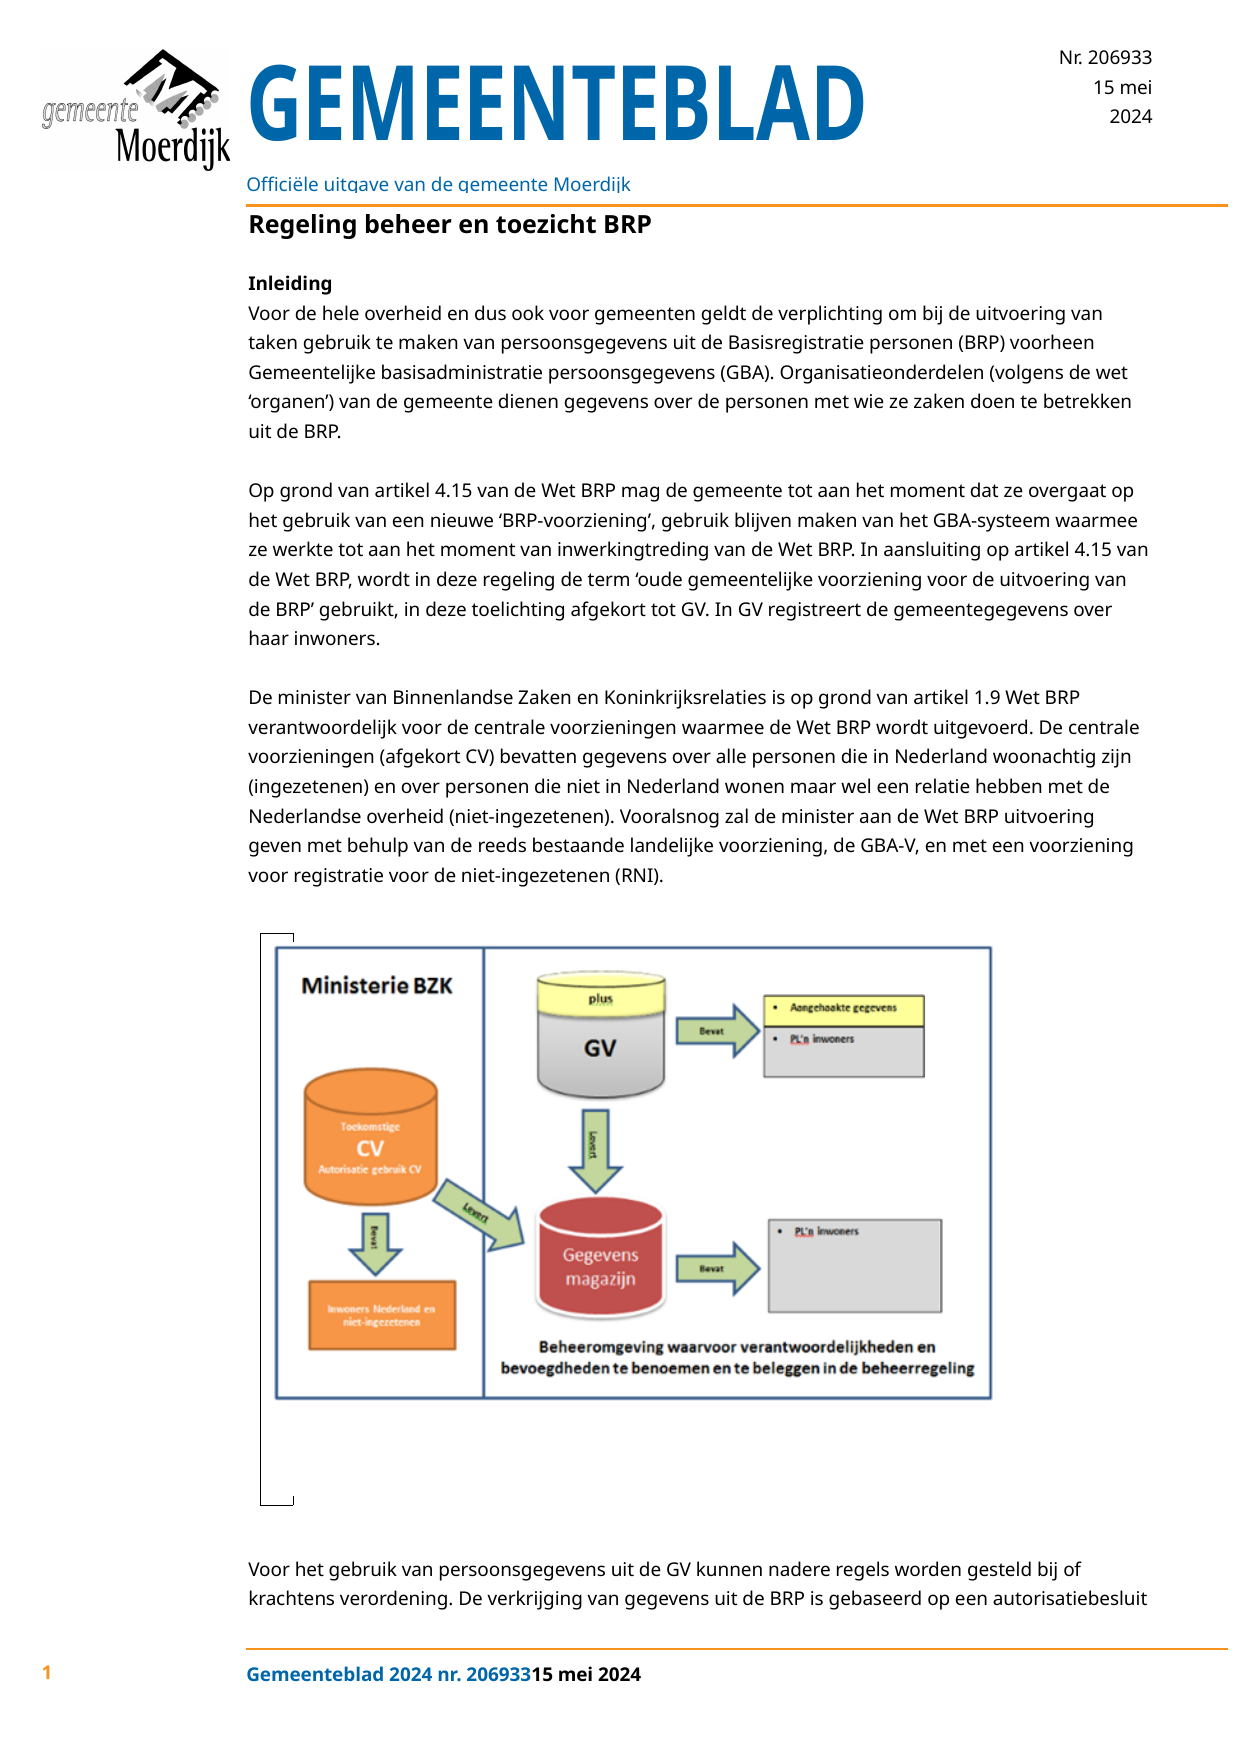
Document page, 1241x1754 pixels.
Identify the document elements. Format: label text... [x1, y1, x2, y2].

text Regeling beheer en toezicht BRP [248, 207, 1152, 241]
picture [41, 47, 231, 172]
text De minister van Binnenlandse Zaken en Koninkrijksrelaties is op grond van artikel 1.9 Wet BRP verantwoordelijk voor de centrale voorzieningen waarmee de Wet BRP wordt uitgevoerd. De centrale voorzieningen (afgekort CV) bevatten gegevens over alle personen die in Nederland woonachtig zijn (ingezetenen) en over personen die niet in Nederland wonen maar wel een relatie hebben met de Nederlandse overheid (niet-ingezetenen). Vooralsnog zal de minister aan de Wet BRP uitvoering geven met behulp van de reeds bestaande landelijke voorziening, de GBA-V, en met een voorziening voor registratie voor de niet-ingezetenen (RNI). [248, 684, 1152, 888]
text Inleiding [248, 270, 1152, 296]
text Voor het gebruik van persoonsgegevens uit de GV kunnen nadere regels worden gesteld bij of krachtens verordening. De verkrijging van gegevens uit de BRP is gebaseerd op een autorisatiebesluit [248, 1556, 1152, 1611]
text Op grond van artikel 4.15 van de Wet BRP mag de gemeente tot aan het moment dat ze overgaat op het gebruik van een nieuwe ‘BRP-voorziening’, gebruik blijven maken van het GBA-systeem waarmee ze werkte tot aan het moment van inwerkingtreding van de Wet BRP. In aansluiting op artikel 4.15 van de Wet BRP, wordt in deze regeling de term ‘oude gemeentelijke voorziening voor de uitvoering van de BRP’ gebruikt, in deze toelichting afgekort tot GV. In GV registreert de gemeentegegevens over haar inwoners. [248, 477, 1152, 651]
picture [268, 942, 1008, 1496]
text Voor de hele overheid en dus ook voor gemeenten geldt de verplichting om bij de uitvoering van taken gebruik te maken van persoonsgegevens uit de Basisregistratie personen (BRP) voorheen Gemeentelijke basisadministratie persoonsgegevens (GBA). Organisatieonderdelen (volgens de wet ‘organen’) van de gemeente dienen gegevens over de personen met wie ze zaken doen te betrekken uit de BRP. [248, 300, 1152, 444]
